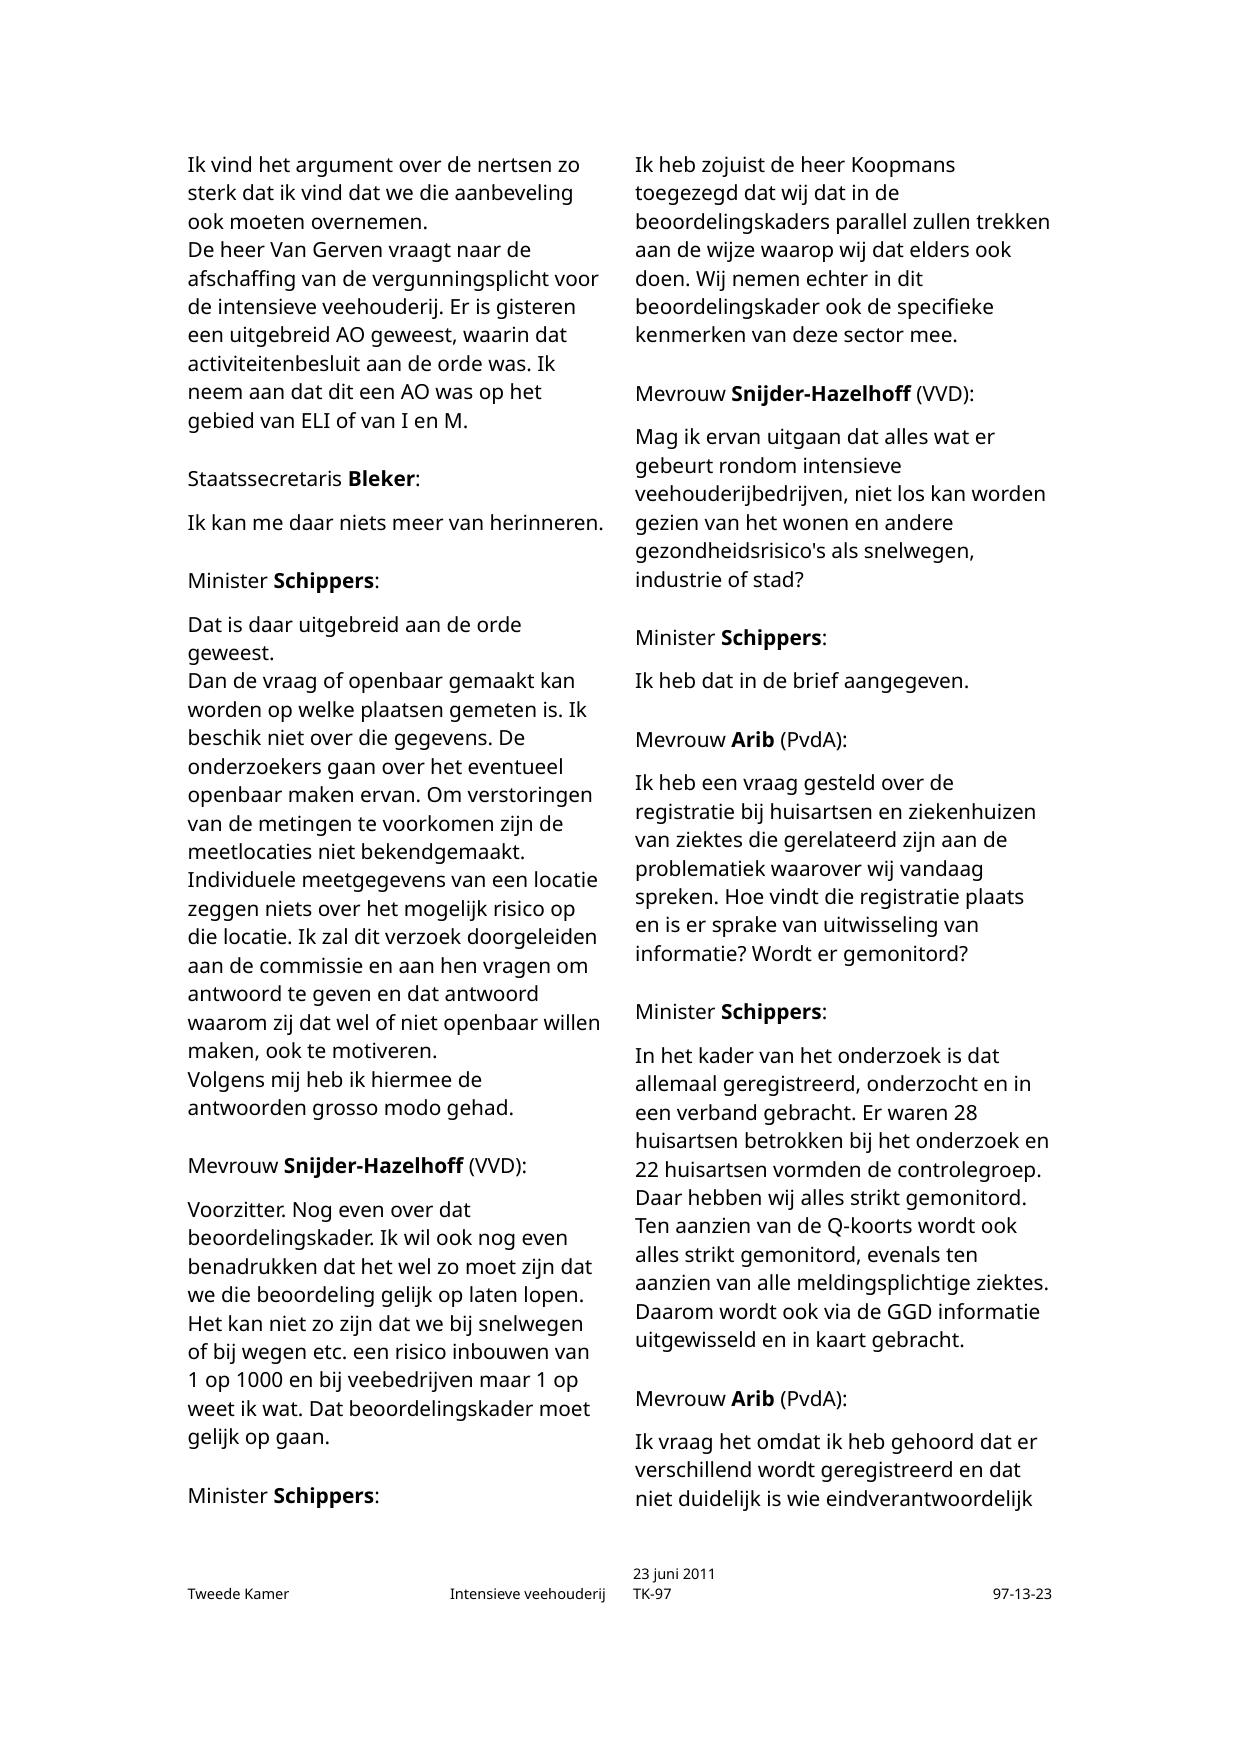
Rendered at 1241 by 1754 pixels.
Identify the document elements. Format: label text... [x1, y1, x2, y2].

text Dat is daar uitgebreid aan de orde geweest. [187, 610, 605, 667]
text Mevrouw Arib (PvdA): [635, 1384, 1053, 1412]
text Mevrouw Snijder-Hazelhoff (VVD): [187, 1152, 605, 1180]
text Ik heb een vraag gesteld over de registratie bij huisartsen en ziekenhuizen van ziektes die gerelateerd zijn aan de problematiek waarover wij vandaag spreken. Hoe vindt die registratie plaats en is er sprake van uitwisseling van informatie? Wordt er gemonitord? [635, 768, 1053, 967]
text Ik heb dat in de brief aangegeven. [635, 667, 1053, 695]
text Ik kan me daar niets meer van herinneren. [187, 508, 605, 536]
text In het kader van het onderzoek is dat allemaal geregistreerd, onderzocht en in een verband gebracht. Er waren 28 huisartsen betrokken bij het onderzoek en 22 huisartsen vormden de controlegroep. Daar hebben wij alles strikt gemonitord. Ten aanzien van de Q-koorts wordt ook alles strikt gemonitord, evenals ten aanzien van alle meldingsplichtige ziektes. Daarom wordt ook via de GGD informatie uitgewisseld en in kaart gebracht. [635, 1041, 1053, 1354]
text Minister Schippers: [187, 1481, 605, 1509]
text Ik vraag het omdat ik heb gehoord dat er verschillend wordt geregistreerd en dat niet duidelijk is wie eindverantwoordelijk [635, 1427, 1053, 1512]
text Staatssecretaris Bleker: [187, 464, 605, 493]
text Minister Schippers: [635, 997, 1053, 1026]
text Mag ik ervan uitgaan dat alles wat er gebeurt rondom intensieve veehouderijbedrijven, niet los kan worden gezien van het wonen en andere gezondheidsrisico's als snelwegen, industrie of stad? [635, 422, 1053, 593]
text Volgens mij heb ik hiermee de antwoorden grosso modo gehad. [187, 1065, 605, 1122]
text De heer Van Gerven vraagt naar de afschaffing van de vergunningsplicht voor de intensieve veehouderij. Er is gisteren een uitgebreid AO geweest, waarin dat activiteitenbesluit aan de orde was. Ik neem aan dat dit een AO was op het gebied van ELI of van I en M. [187, 235, 605, 434]
text Ik vind het argument over de nertsen zo sterk dat ik vind dat we die aanbeveling ook moeten overnemen. [187, 150, 605, 235]
text Voorzitter. Nog even over dat beoordelingskader. Ik wil ook nog even benadrukken dat het wel zo moet zijn dat we die beoordeling gelijk op laten lopen. Het kan niet zo zijn dat we bij snelwegen of bij wegen etc. een risico inbouwen van 1 op 1000 en bij veebedrijven maar 1 op weet ik wat. Dat beoordelingskader moet gelijk op gaan. [187, 1195, 605, 1451]
text Minister Schippers: [187, 566, 605, 595]
text Ik heb zojuist de heer Koopmans toegezegd dat wij dat in de beoordelingskaders parallel zullen trekken aan de wijze waarop wij dat elders ook doen. Wij nemen echter in dit beoordelingskader ook de specifieke kenmerken van deze sector mee. [635, 150, 1053, 349]
text Dan de vraag of openbaar gemaakt kan worden op welke plaatsen gemeten is. Ik beschik niet over die gegevens. De onderzoekers gaan over het eventueel openbaar maken ervan. Om verstoringen van de metingen te voorkomen zijn de meetlocaties niet bekendgemaakt. Individuele meetgegevens van een locatie zeggen niets over het mogelijk risico op die locatie. Ik zal dit verzoek doorgeleiden aan de commissie en aan hen vragen om antwoord te geven en dat antwoord waarom zij dat wel of niet openbaar willen maken, ook te motiveren. [187, 667, 605, 1065]
text Mevrouw Snijder-Hazelhoff (VVD): [635, 379, 1053, 407]
text Mevrouw Arib (PvdA): [635, 725, 1053, 753]
text Minister Schippers: [635, 623, 1053, 652]
